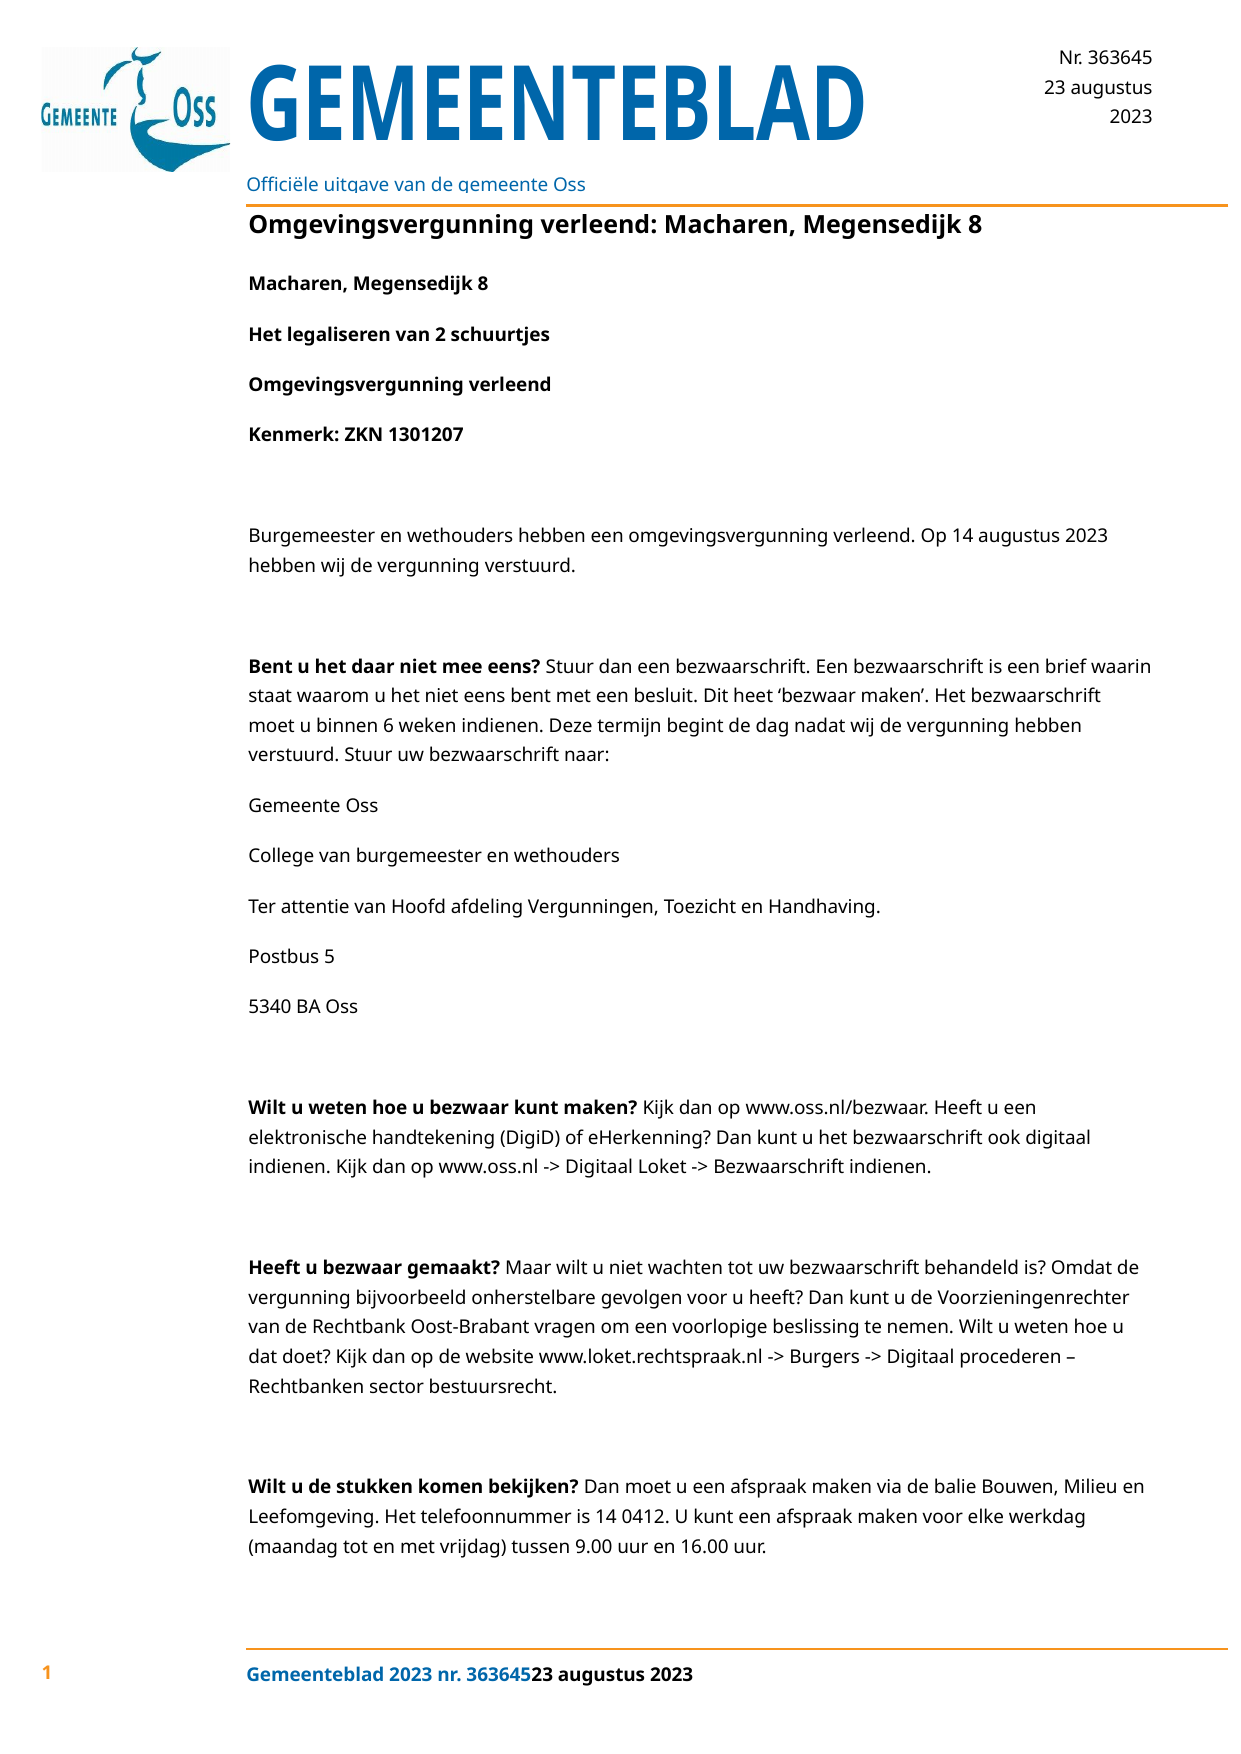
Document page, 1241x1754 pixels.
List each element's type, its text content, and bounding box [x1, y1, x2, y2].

text Omgevingsvergunning verleend [248, 371, 1152, 397]
text 5340 BA Oss [248, 994, 1152, 1019]
text Postbus 5 [248, 943, 1152, 969]
text Burgemeester en wethouders hebben een omgevingsvergunning verleend. Op 14 augustus 2023 hebben wij de vergunning verstuurd. [248, 522, 1152, 578]
text Wilt u de stukken komen bekijken? Dan moet u een afspraak maken via de balie Bouwen, Milieu en Leefomgeving. Het telefoonnummer is 14 0412. U kunt een afspraak maken voor elke werkdag (maandag tot en met vrijdag) tussen 9.00 uur en 16.00 uur. [248, 1474, 1152, 1558]
picture [41, 47, 231, 172]
text Wilt u weten hoe u bezwaar kunt maken? Kijk dan op www.oss.nl/bezwaar. Heeft u een elektronische handtekening (DigiD) of eHerkenning? Dan kunt u het bezwaarschrift ook digitaal indienen. Kijk dan op www.oss.nl -> Digitaal Loket -> Bezwaarschrift indienen. [248, 1094, 1152, 1179]
text College van burgemeester en wethouders [248, 842, 1152, 868]
text Gemeente Oss [248, 792, 1152, 818]
text Macharen, Megensedijk 8 [248, 270, 1152, 296]
text Bent u het daar niet mee eens? Stuur dan een bezwaarschrift. Een bezwaarschrift is een brief waarin staat waarom u het niet eens bent met een besluit. Dit heet ‘bezwaar maken’. Het bezwaarschrift moet u binnen 6 weken indienen. Deze termijn begint de dag nadat wij de vergunning hebben verstuurd. Stuur uw bezwaarschrift naar: [248, 653, 1152, 767]
text Heeft u bezwaar gemaakt? Maar wilt u niet wachten tot uw bezwaarschrift behandeld is? Omdat de vergunning bijvoorbeeld onherstelbare gevolgen voor u heeft? Dan kunt u de Voorzieningenrechter van de Rechtbank Oost-Brabant vragen om een voorlopige beslissing te nemen. Wilt u weten hoe u dat doet? Kijk dan op de website www.loket.rechtspraak.nl -> Burgers -> Digitaal procederen – Rechtbanken sector bestuursrecht. [248, 1254, 1152, 1398]
text Omgevingsvergunning verleend: Macharen, Megensedijk 8 [248, 207, 1152, 241]
text Kenmerk: ZKN 1301207 [248, 422, 1152, 447]
text Ter attentie van Hoofd afdeling Vergunningen, Toezicht en Handhaving. [248, 893, 1152, 918]
text Het legaliseren van 2 schuurtjes [248, 321, 1152, 346]
